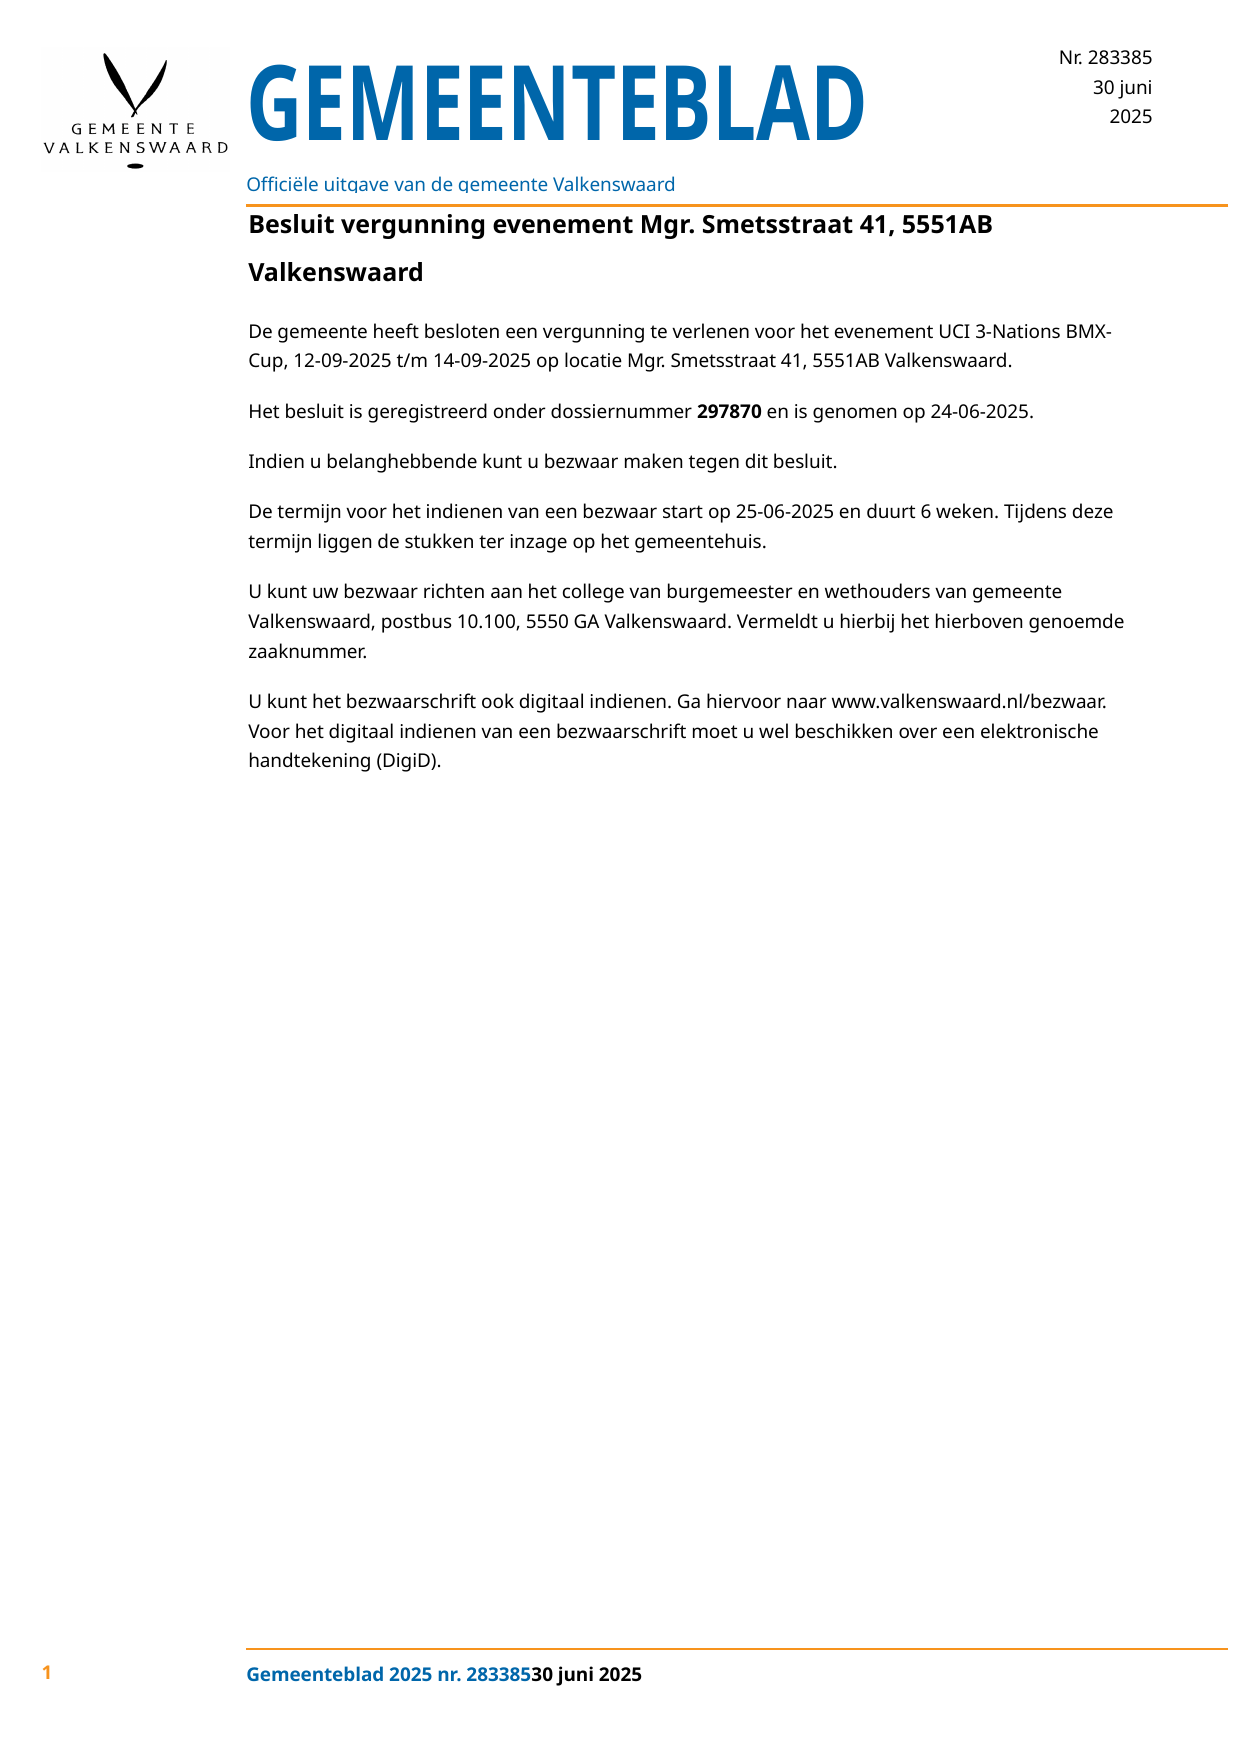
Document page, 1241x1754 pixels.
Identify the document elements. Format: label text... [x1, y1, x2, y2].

text U kunt uw bezwaar richten aan het college van burgemeester en wethouders van gemeente Valkenswaard, postbus 10.100, 5550 GA Valkenswaard. Vermeldt u hierbij het hierboven genoemde zaaknummer. [248, 579, 1152, 664]
picture [41, 47, 231, 172]
text Het besluit is geregistreerd onder dossiernummer 297870 en is genomen op 24-06-2025. [248, 398, 1152, 424]
text U kunt het bezwaarschrift ook digitaal indienen. Ga hiervoor naar www.valkenswaard.nl/bezwaar. Voor het digitaal indienen van een bezwaarschrift moet u wel beschikken over een elektronische handtekening (DigiD). [248, 688, 1152, 773]
text Indien u belanghebbende kunt u bezwaar maken tegen dit besluit. [248, 448, 1152, 474]
text De gemeente heeft besloten een vergunning te verlenen voor het evenement UCI 3-Nations BMX-Cup, 12-09-2025 t/m 14-09-2025 op locatie Mgr. Smetsstraat 41, 5551AB Valkenswaard. [248, 318, 1152, 373]
text De termijn voor het indienen van een bezwaar start op 25-06-2025 en duurt 6 weken. Tijdens deze termijn liggen de stukken ter inzage op het gemeentehuis. [248, 499, 1152, 554]
text Besluit vergunning evenement Mgr. Smetsstraat 41, 5551AB Valkenswaard [248, 207, 1152, 288]
